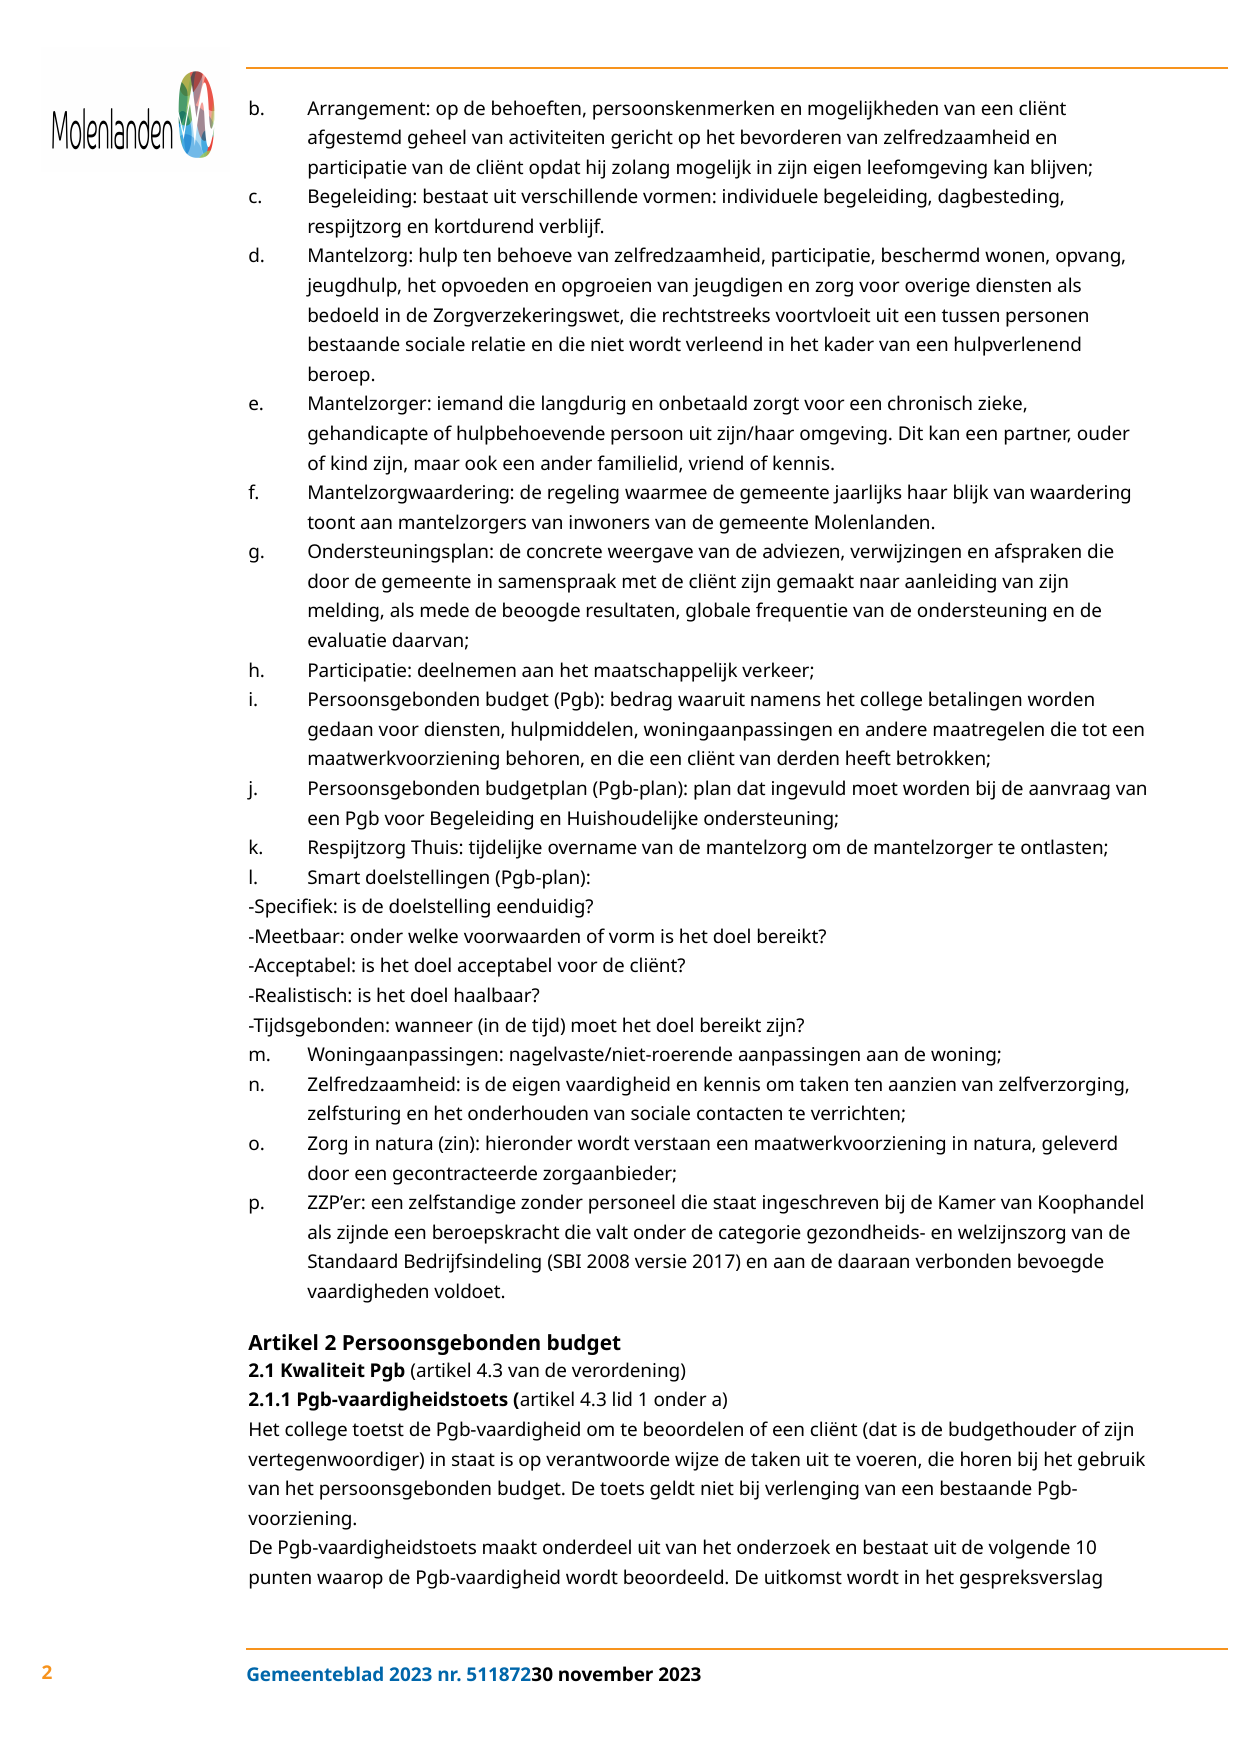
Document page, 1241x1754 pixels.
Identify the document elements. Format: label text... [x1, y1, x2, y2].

list Begeleiding: bestaat uit verschillende vormen: individuele begeleiding, dagbesteding, respijtzorg en kortdurend verblijf. [248, 183, 1152, 239]
picture [41, 47, 231, 172]
list ZZP’er: een zelfstandige zonder personeel die staat ingeschreven bij de Kamer van Koophandel als zijnde een beroepskracht die valt onder de categorie gezondheids- en welzijnszorg van de Standaard Bedrijfsindeling (SBI 2008 versie 2017) en aan de daaraan verbonden bevoegde vaardigheden voldoet. [248, 1189, 1152, 1304]
text 2.1 Kwaliteit Pgb (artikel 4.3 van de verordening) [248, 1357, 1152, 1383]
text -Acceptabel: is het doel acceptabel voor de cliënt? [248, 953, 1152, 978]
list Respijtzorg Thuis: tijdelijke overname van de mantelzorg om de mantelzorger te ontlasten; [248, 834, 1152, 860]
text 2.1.1 Pgb-vaardigheidstoets (artikel 4.3 lid 1 onder a) [248, 1387, 1152, 1412]
list Persoonsgebonden budget (Pgb): bedrag waaruit namens het college betalingen worden gedaan voor diensten, hulpmiddelen, woningaanpassingen en andere maatregelen die tot een maatwerkvoorziening behoren, en die een cliënt van derden heeft betrokken; [248, 686, 1152, 771]
list Zelfredzaamheid: is de eigen vaardigheid en kennis om taken ten aanzien van zelfverzorging, zelfsturing en het onderhouden van sociale contacten te verrichten; [248, 1071, 1152, 1126]
list Participatie: deelnemen aan het maatschappelijk verkeer; [248, 657, 1152, 683]
list Persoonsgebonden budgetplan (Pgb-plan): plan dat ingevuld moet worden bij de aanvraag van een Pgb voor Begeleiding en Huishoudelijke ondersteuning; [248, 775, 1152, 831]
list Mantelzorg: hulp ten behoeve van zelfredzaamheid, participatie, beschermd wonen, opvang, jeugdhulp, het opvoeden en opgroeien van jeugdigen en zorg voor overige diensten als bedoeld in de Zorgverzekeringswet, die rechtstreeks voortvloeit uit een tussen personen bestaande sociale relatie en die niet wordt verleend in het kader van een hulpverlenend beroep. [248, 243, 1152, 387]
text -Realistisch: is het doel haalbaar? [248, 982, 1152, 1008]
text De Pgb-vaardigheidstoets maakt onderdeel uit van het onderzoek en bestaat uit de volgende 10 punten waarop de Pgb-vaardigheid wordt beoordeeld. De uitkomst wordt in het gespreksverslag [248, 1534, 1152, 1590]
list Smart doelstellingen (Pgb-plan): [248, 864, 1152, 890]
text Het college toetst de Pgb-vaardigheid om te beoordelen of een cliënt (dat is de budgethouder of zijn vertegenwoordiger) in staat is op verantwoorde wijze de taken uit te voeren, die horen bij het gebruik van het persoonsgebonden budget. De toets geldt niet bij verlenging van een bestaande Pgb-voorziening. [248, 1416, 1152, 1531]
text -Tijdsgebonden: wanneer (in de tijd) moet het doel bereikt zijn? [248, 1012, 1152, 1038]
text -Specifiek: is de doelstelling eenduidig? [248, 893, 1152, 919]
list Mantelzorger: iemand die langdurig en onbetaald zorgt voor een chronisch zieke, gehandicapte of hulpbehoevende persoon uit zijn/haar omgeving. Dit kan een partner, ouder of kind zijn, maar ook een ander familielid, vriend of kennis. [248, 391, 1152, 476]
text Artikel 2 Persoonsgebonden budget [248, 1328, 1152, 1357]
list Ondersteuningsplan: de concrete weergave van de adviezen, verwijzingen en afspraken die door de gemeente in samenspraak met de cliënt zijn gemaakt naar aanleiding van zijn melding, als mede de beoogde resultaten, globale frequentie van de ondersteuning en de evaluatie daarvan; [248, 538, 1152, 653]
list Woningaanpassingen: nagelvaste/niet-roerende aanpassingen aan de woning; [248, 1041, 1152, 1067]
list Mantelzorgwaardering: de regeling waarmee de gemeente jaarlijks haar blijk van waardering toont aan mantelzorgers van inwoners van de gemeente Molenlanden. [248, 479, 1152, 535]
list Arrangement: op de behoeften, persoonskenmerken en mogelijkheden van een cliënt afgestemd geheel van activiteiten gericht op het bevorderen van zelfredzaamheid en participatie van de cliënt opdat hij zolang mogelijk in zijn eigen leefomgeving kan blijven; [248, 95, 1152, 180]
text -Meetbaar: onder welke voorwaarden of vorm is het doel bereikt? [248, 923, 1152, 949]
list Zorg in natura (zin): hieronder wordt verstaan een maatwerkvoorziening in natura, geleverd door een gecontracteerde zorgaanbieder; [248, 1130, 1152, 1186]
